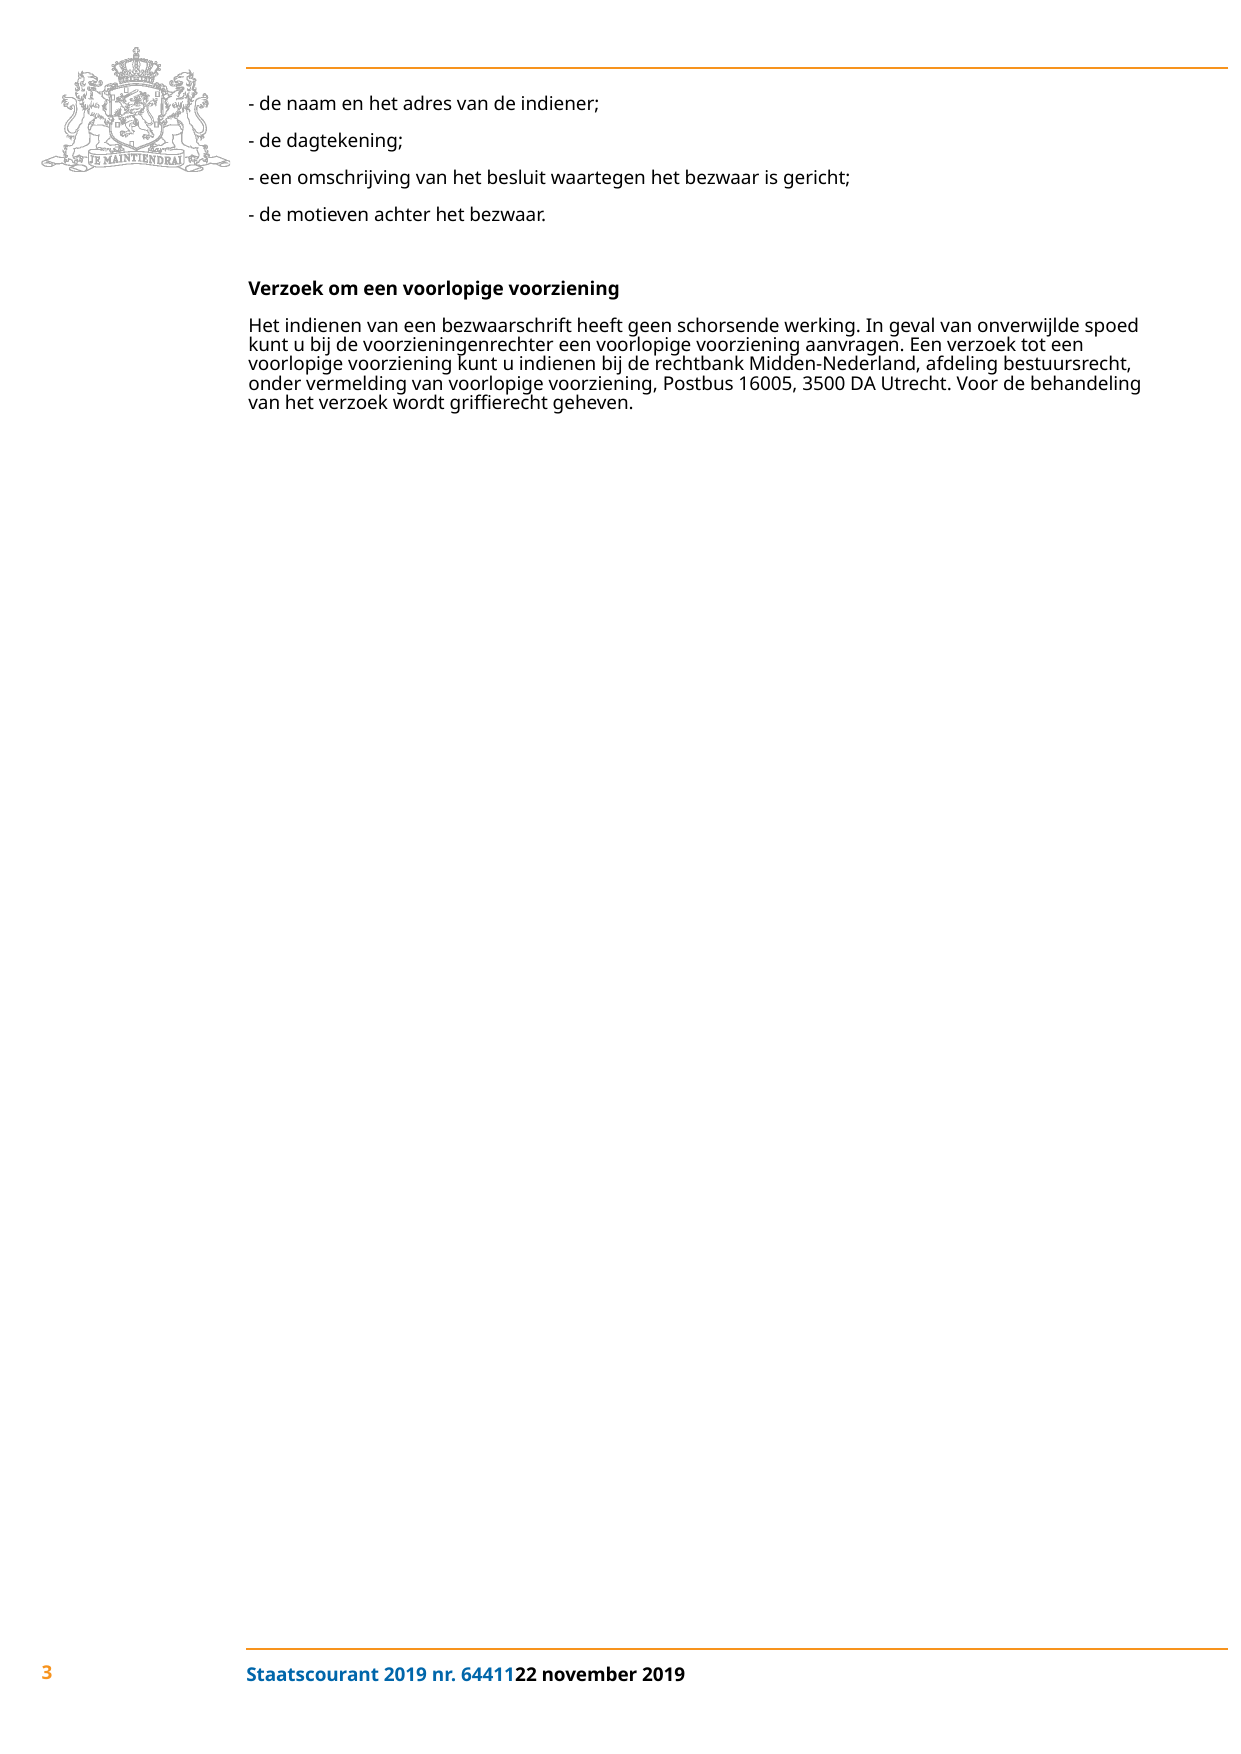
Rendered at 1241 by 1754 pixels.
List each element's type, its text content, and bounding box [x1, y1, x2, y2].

text - de motieven achter het bezwaar. [248, 206, 1152, 225]
text - de naam en het adres van de indiener; [248, 95, 1152, 114]
text - een omschrijving van het besluit waartegen het bezwaar is gericht; [248, 169, 1152, 188]
picture [41, 47, 231, 172]
text Het indienen van een bezwaarschrift heeft geen schorsende werking. In geval van onverwijlde spoed kunt u bij de voorzieningenrechter een voorlopige voorziening aanvragen. Een verzoek tot een voorlopige voorziening kunt u indienen bij de rechtbank Midden-Nederland, afdeling bestuursrecht, onder vermelding van voorlopige voorziening, Postbus 16005, 3500 DA Utrecht. Voor de behandeling van het verzoek wordt griffierecht geheven. [248, 317, 1152, 413]
text - de dagtekening; [248, 132, 1152, 151]
text Verzoek om een voorlopige voorziening [248, 280, 1152, 299]
